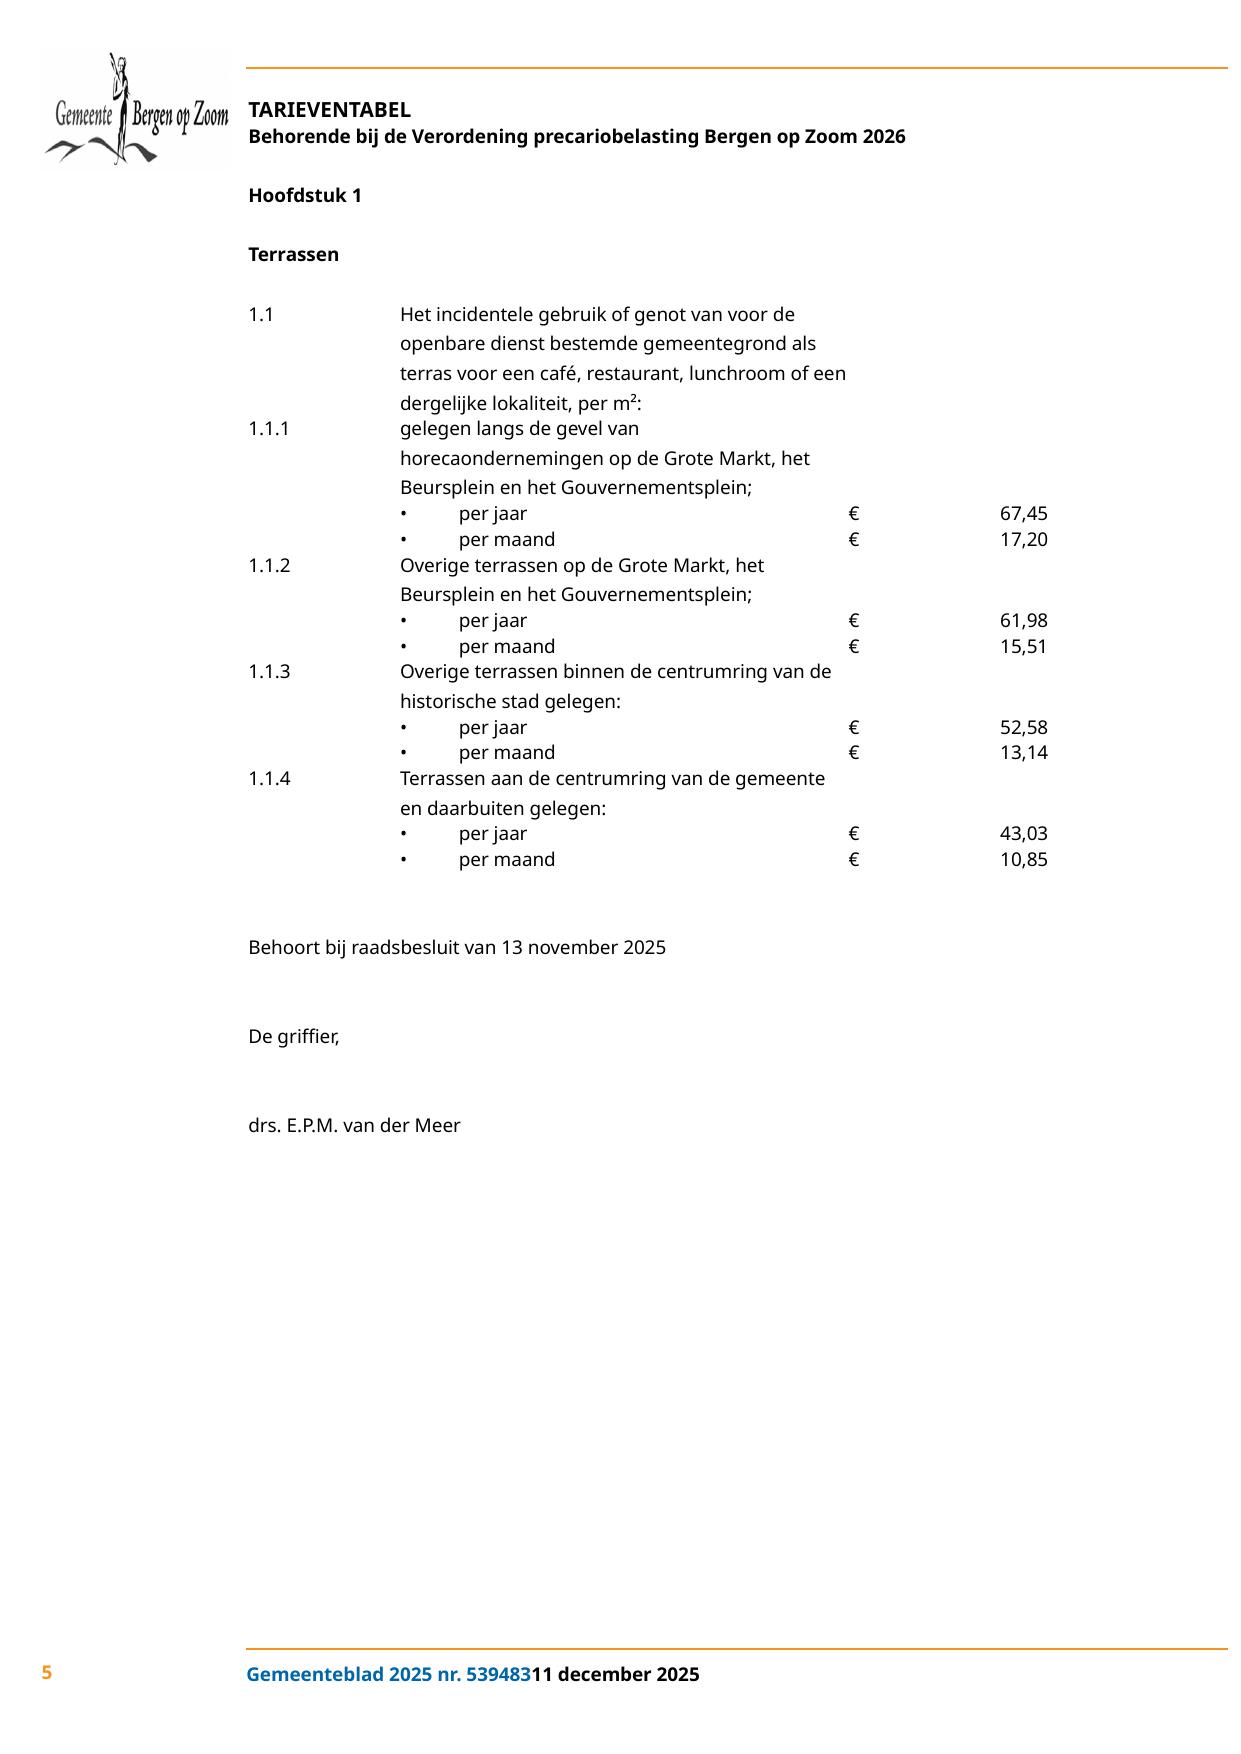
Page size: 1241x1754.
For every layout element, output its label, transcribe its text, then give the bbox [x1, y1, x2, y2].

table_cell per jaar [400, 500, 848, 526]
table_cell 15,51 [1000, 633, 1152, 658]
table_cell 1.1.4 [248, 765, 400, 821]
table_cell € [848, 714, 1000, 739]
table_cell 67,45 [1000, 500, 1152, 526]
table_cell 1.1.1 [248, 415, 400, 500]
text De griffier, [248, 1023, 1152, 1049]
table_cell [848, 552, 1000, 607]
table_cell [1000, 552, 1152, 607]
table_header Het incidentele gebruik of genot van voor de openbare dienst bestemde gemeentegrond als terras voor een café, restaurant, lunchroom of een dergelijke lokaliteit, per m²: [400, 301, 848, 415]
table_cell Overige terrassen op de Grote Markt, het Beursplein en het Gouvernementsplein; [400, 552, 848, 607]
text Hoofdstuk 1 [248, 182, 1152, 208]
table_cell [1000, 659, 1152, 714]
table_header 1.1 [248, 301, 400, 415]
table_cell 1.1.2 [248, 552, 400, 607]
table_cell 61,98 [1000, 607, 1152, 633]
table_cell [248, 526, 400, 552]
table_header [848, 301, 1152, 415]
table_cell [248, 633, 400, 658]
table_cell per jaar [400, 607, 848, 633]
table_cell [248, 846, 400, 872]
text TARIEVENTABEL [248, 95, 1152, 123]
table_cell gelegen langs de gevel van horecaondernemingen op de Grote Markt, het Beursplein en het Gouvernementsplein; [400, 415, 848, 500]
table_cell per jaar [400, 714, 848, 739]
table_cell € [848, 740, 1000, 765]
picture [41, 47, 231, 172]
text drs. E.P.M. van der Meer [248, 1112, 1152, 1138]
table_cell per maand [400, 526, 848, 552]
table_cell [248, 740, 400, 765]
table_cell 43,03 [1000, 821, 1152, 846]
table_cell [848, 415, 1152, 500]
table_cell [848, 659, 1000, 714]
text Behorende bij de Verordening precariobelasting Bergen op Zoom 2026 [248, 123, 1152, 149]
table_cell € [848, 607, 1000, 633]
table_cell per maand [400, 740, 848, 765]
text Terrassen [248, 242, 1152, 267]
table_cell [248, 607, 400, 633]
table_cell per maand [400, 633, 848, 658]
table_cell Terrassen aan de centrumring van de gemeente en daarbuiten gelegen: [400, 765, 848, 821]
table_cell [1000, 765, 1152, 821]
table_cell 17,20 [1000, 526, 1152, 552]
table_cell € [848, 633, 1000, 658]
table_cell 52,58 [1000, 714, 1152, 739]
table_cell € [848, 821, 1000, 846]
table_cell 13,14 [1000, 740, 1152, 765]
table_cell € [848, 500, 1000, 526]
table_cell [248, 714, 400, 739]
text Behoort bij raadsbesluit van 13 november 2025 [248, 934, 1152, 960]
table_cell per maand [400, 846, 848, 872]
table_cell 10,85 [1000, 846, 1152, 872]
table_cell 1.1.3 [248, 659, 400, 714]
table_cell [248, 821, 400, 846]
table_cell € [848, 526, 1000, 552]
table_cell Overige terrassen binnen de centrumring van de historische stad gelegen: [400, 659, 848, 714]
table_cell € [848, 846, 1000, 872]
table_cell [248, 500, 400, 526]
table_cell [848, 765, 1000, 821]
table_cell per jaar [400, 821, 848, 846]
